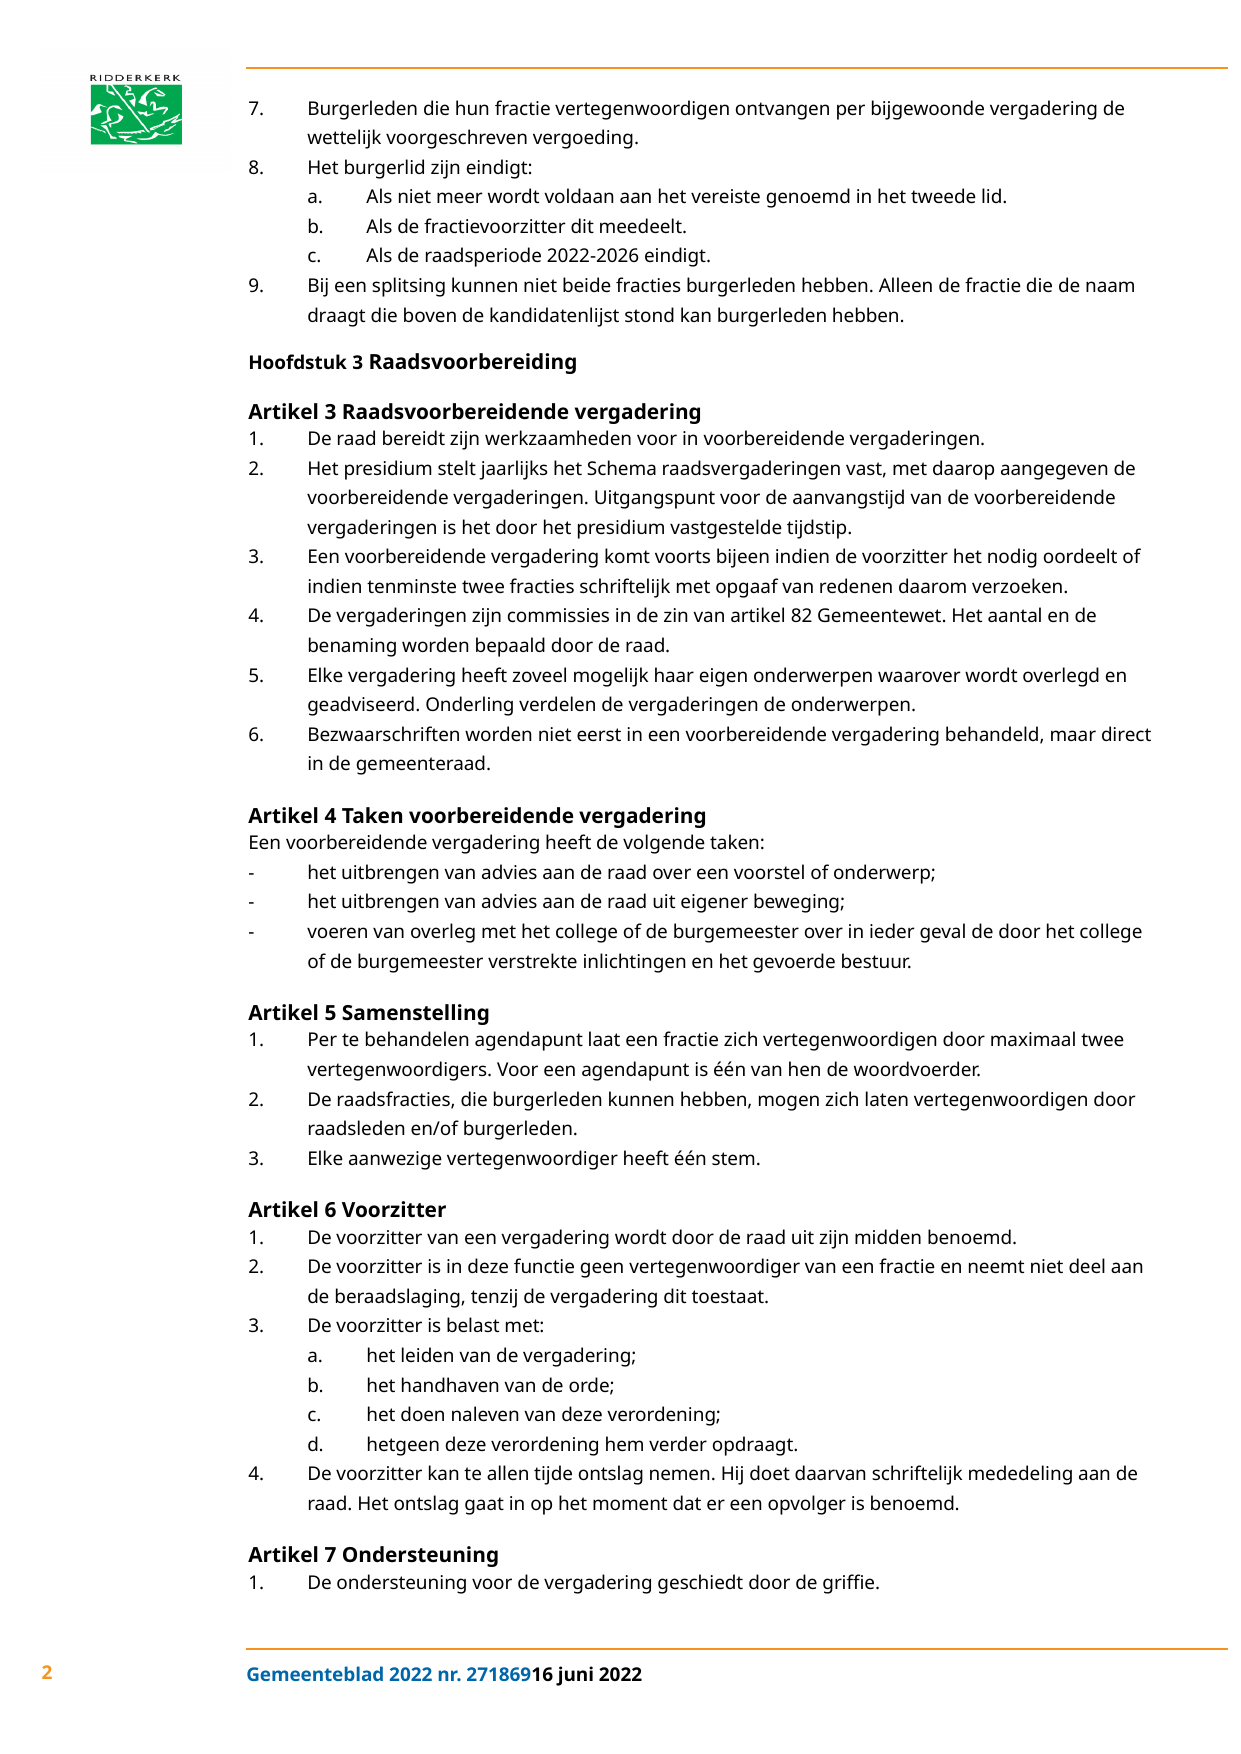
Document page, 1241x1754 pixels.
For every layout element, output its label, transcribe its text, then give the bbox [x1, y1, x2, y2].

list hetgeen deze verordening hem verder opdraagt. [307, 1431, 1152, 1457]
list De raad bereidt zijn werkzaamheden voor in voorbereidende vergaderingen. [248, 425, 1152, 451]
list Bij een splitsing kunnen niet beide fracties burgerleden hebben. Alleen de fractie die de naam draagt die boven de kandidatenlijst stond kan burgerleden hebben. [248, 272, 1152, 328]
list het uitbrengen van advies aan de raad over een voorstel of onderwerp; [248, 859, 1152, 885]
list De vergaderingen zijn commissies in de zin van artikel 82 Gemeentewet. Het aantal en de benaming worden bepaald door de raad. [248, 603, 1152, 658]
text Artikel 3 Raadsvoorbereidende vergadering [248, 397, 1152, 425]
list voeren van overleg met het college of de burgemeester over in ieder geval de door het college of de burgemeester verstrekte inlichtingen en het gevoerde bestuur. [248, 918, 1152, 973]
text Artikel 6 Voorzitter [248, 1195, 1152, 1224]
list De ondersteuning voor de vergadering geschiedt door de griffie. [248, 1569, 1152, 1595]
text Artikel 5 Samenstelling [248, 998, 1152, 1027]
list De voorzitter is in deze functie geen vertegenwoordiger van een fractie en neemt niet deel aan de beraadslaging, tenzij de vergadering dit toestaat. [248, 1253, 1152, 1309]
list het uitbrengen van advies aan de raad uit eigener beweging; [248, 889, 1152, 914]
list Als niet meer wordt voldaan aan het vereiste genoemd in het tweede lid. [307, 183, 1152, 209]
text Artikel 4 Taken voorbereidende vergadering [248, 801, 1152, 829]
list Het burgerlid zijn eindigt: [248, 154, 1152, 180]
list het leiden van de vergadering; [307, 1342, 1152, 1368]
list het handhaven van de orde; [307, 1372, 1152, 1397]
list Als de raadsperiode 2022-2026 eindigt. [307, 243, 1152, 268]
list Het presidium stelt jaarlijks het Schema raadsvergaderingen vast, met daarop aangegeven de voorbereidende vergaderingen. Uitgangspunt voor de aanvangstijd van de voorbereidende vergaderingen is het door het presidium vastgestelde tijdstip. [248, 455, 1152, 540]
list Burgerleden die hun fractie vertegenwoordigen ontvangen per bijgewoonde vergadering de wettelijk voorgeschreven vergoeding. [248, 95, 1152, 150]
list De voorzitter van een vergadering wordt door de raad uit zijn midden benoemd. [248, 1224, 1152, 1249]
text Artikel 7 Ondersteuning [248, 1541, 1152, 1569]
list Bezwaarschriften worden niet eerst in een voorbereidende vergadering behandeld, maar direct in de gemeenteraad. [248, 721, 1152, 776]
list Een voorbereidende vergadering komt voorts bijeen indien de voorzitter het nodig oordeelt of indien tenminste twee fracties schriftelijk met opgaaf van redenen daarom verzoeken. [248, 543, 1152, 599]
list het doen naleven van deze verordening; [307, 1401, 1152, 1427]
list De voorzitter kan te allen tijde ontslag nemen. Hij doet daarvan schriftelijk mededeling aan de raad. Het ontslag gaat in op het moment dat er een opvolger is benoemd. [248, 1461, 1152, 1516]
list Als de fractievoorzitter dit meedeelt. [307, 213, 1152, 239]
text Hoofdstuk 3 Raadsvoorbereiding [248, 347, 1152, 376]
list Elke vergadering heeft zoveel mogelijk haar eigen onderwerpen waarover wordt overlegd en geadviseerd. Onderling verdelen de vergaderingen de onderwerpen. [248, 662, 1152, 717]
list De voorzitter is belast met: [248, 1313, 1152, 1338]
list De raadsfracties, die burgerleden kunnen hebben, mogen zich laten vertegenwoordigen door raadsleden en/of burgerleden. [248, 1086, 1152, 1141]
list Per te behandelen agendapunt laat een fractie zich vertegenwoordigen door maximaal twee vertegenwoordigers. Voor een agendapunt is één van hen de woordvoerder. [248, 1027, 1152, 1082]
text Een voorbereidende vergadering heeft de volgende taken: [248, 829, 1152, 855]
list Elke aanwezige vertegenwoordiger heeft één stem. [248, 1145, 1152, 1171]
picture [41, 47, 231, 172]
